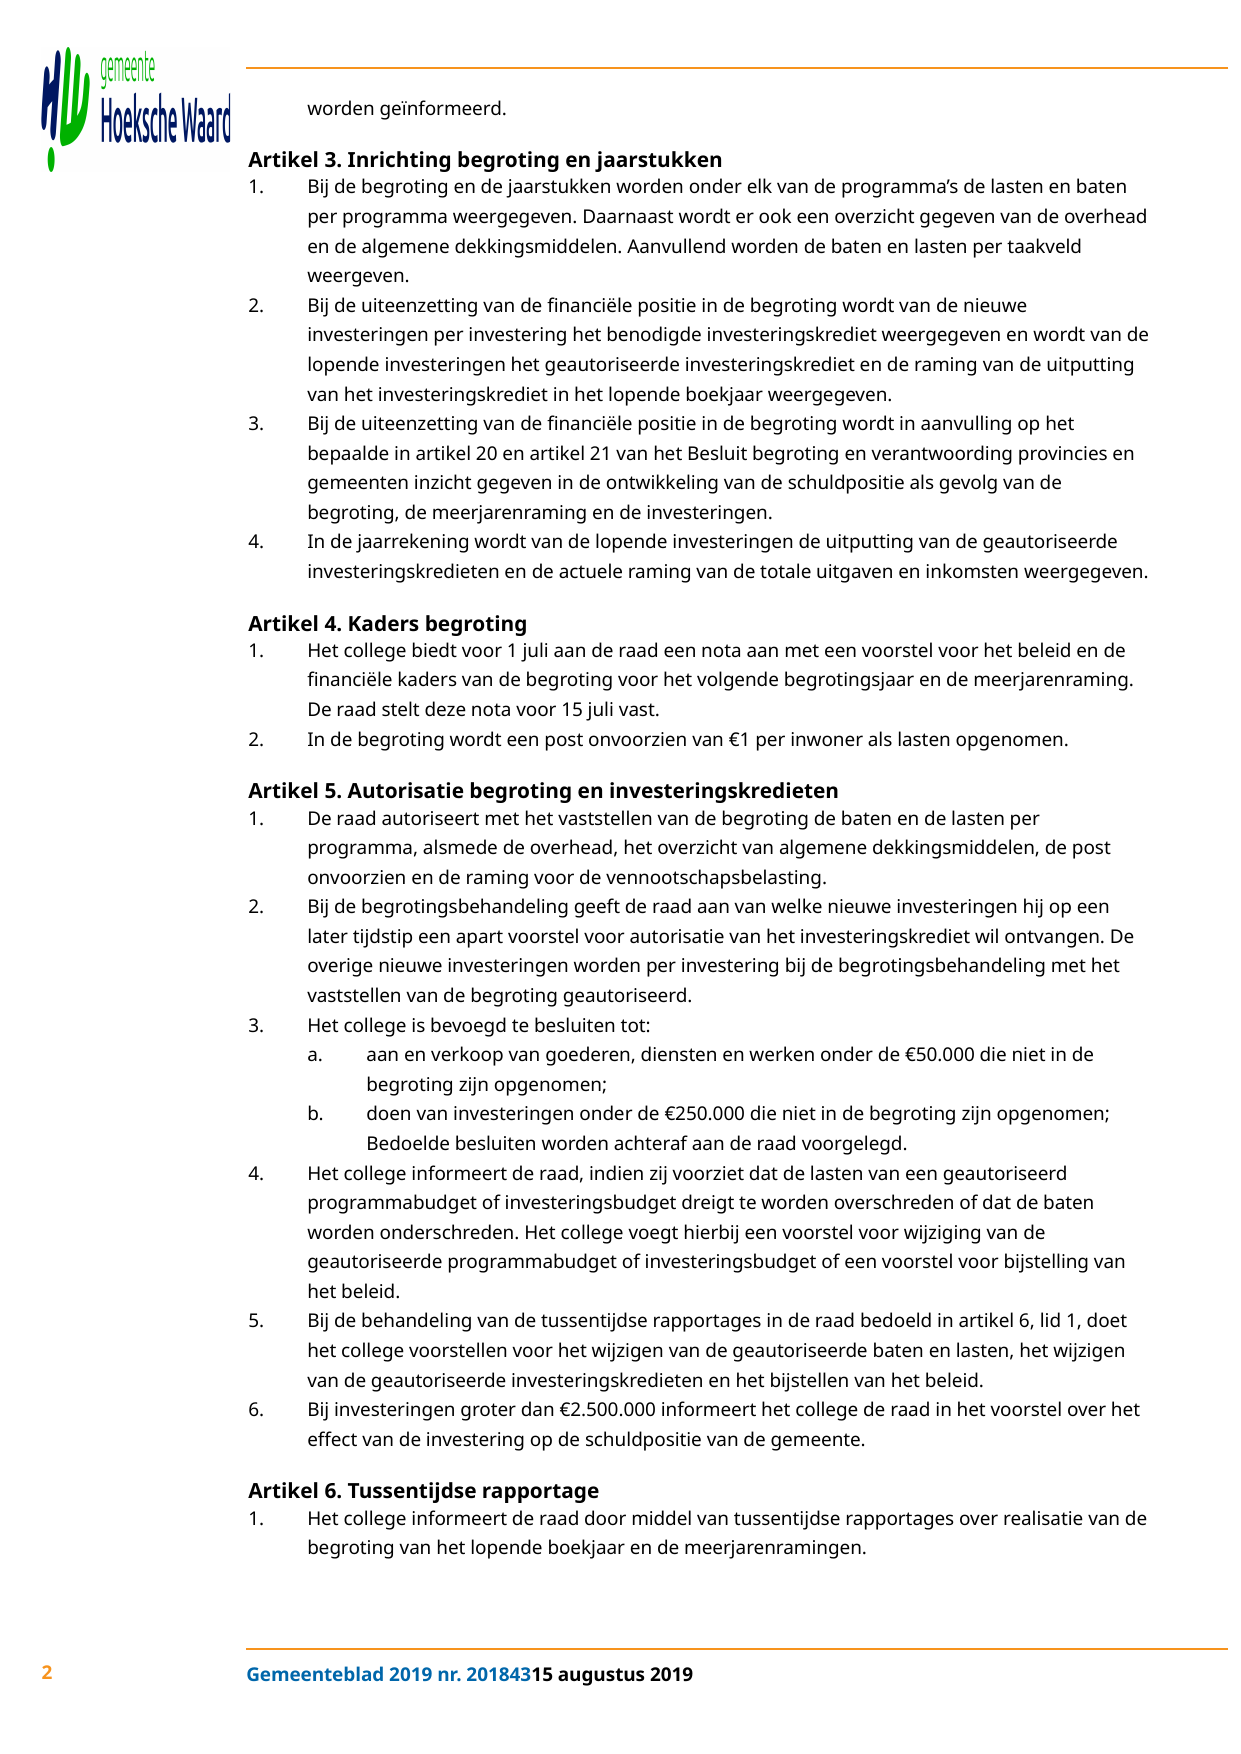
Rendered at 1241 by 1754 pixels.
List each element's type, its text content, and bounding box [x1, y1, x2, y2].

list In de jaarrekening wordt van de lopende investeringen de uitputting van de geautoriseerde investeringskredieten en de actuele raming van de totale uitgaven en inkomsten weergegeven. [248, 529, 1152, 584]
list aan en verkoop van goederen, diensten en werken onder de €50.000 die niet in de begroting zijn opgenomen; [307, 1041, 1152, 1097]
text Artikel 5. Autorisatie begroting en investeringskredieten [248, 776, 1152, 805]
list Bij de begrotingsbehandeling geeft de raad aan van welke nieuwe investeringen hij op een later tijdstip een apart voorstel voor autorisatie van het investeringskrediet wil ontvangen. De overige nieuwe investeringen worden per investering bij de begrotingsbehandeling met het vaststellen van de begroting geautoriseerd. [248, 893, 1152, 1008]
text Artikel 4. Kaders begroting [248, 609, 1152, 637]
list De raad autoriseert met het vaststellen van de begroting de baten en de lasten per programma, alsmede de overhead, het overzicht van algemene dekkingsmiddelen, de post onvoorzien en de raming voor de vennootschapsbelasting. [248, 805, 1152, 889]
picture [41, 47, 231, 172]
list In de begroting wordt een post onvoorzien van €1 per inwoner als lasten opgenomen. [248, 726, 1152, 752]
list Het college informeert de raad door middel van tussentijdse rapportages over realisatie van de begroting van het lopende boekjaar en de meerjarenramingen. [248, 1505, 1152, 1560]
list Bedoelde besluiten worden achteraf aan de raad voorgelegd. [307, 1130, 1152, 1156]
list Bij de uiteenzetting van de financiële positie in de begroting wordt in aanvulling op het bepaalde in artikel 20 en artikel 21 van het Besluit begroting en verantwoording provincies en gemeenten inzicht gegeven in de ontwikkeling van de schuldpositie als gevolg van de begroting, de meerjarenraming en de investeringen. [248, 410, 1152, 525]
list Het college biedt voor 1 juli aan de raad een nota aan met een voorstel voor het beleid en de financiële kaders van de begroting voor het volgende begrotingsjaar en de meerjarenraming. De raad stelt deze nota voor 15 juli vast. [248, 637, 1152, 722]
text Artikel 3. Inrichting begroting en jaarstukken [248, 145, 1152, 174]
list Het college is bevoegd te besluiten tot: [248, 1012, 1152, 1037]
text Artikel 6. Tussentijdse rapportage [248, 1476, 1152, 1505]
list Bij de begroting en de jaarstukken worden onder elk van de programma’s de lasten en baten per programma weergegeven. Daarnaast wordt er ook een overzicht gegeven van de overhead en de algemene dekkingsmiddelen. Aanvullend worden de baten en lasten per taakveld weergeven. [248, 174, 1152, 288]
list Het college informeert de raad, indien zij voorziet dat de lasten van een geautoriseerd programmabudget of investeringsbudget dreigt te worden overschreden of dat de baten worden onderschreden. Het college voegt hierbij een voorstel voor wijziging van de geautoriseerde programmabudget of investeringsbudget of een voorstel voor bijstelling van het beleid. [248, 1160, 1152, 1304]
list doen van investeringen onder de €250.000 die niet in de begroting zijn opgenomen; [307, 1101, 1152, 1126]
list Bij investeringen groter dan €2.500.000 informeert het college de raad in het voorstel over het effect van de investering op de schuldpositie van de gemeente. [248, 1396, 1152, 1452]
list Bij de behandeling van de tussentijdse rapportages in de raad bedoeld in artikel 6, lid 1, doet het college voorstellen voor het wijzigen van de geautoriseerde baten en lasten, het wijzigen van de geautoriseerde investeringskredieten en het bijstellen van het beleid. [248, 1308, 1152, 1392]
list Bij de uiteenzetting van de financiële positie in de begroting wordt van de nieuwe investeringen per investering het benodigde investeringskrediet weergegeven en wordt van de lopende investeringen het geautoriseerde investeringskrediet en de raming van de uitputting van het investeringskrediet in het lopende boekjaar weergegeven. [248, 292, 1152, 406]
list worden geïnformeerd. [248, 95, 1152, 121]
